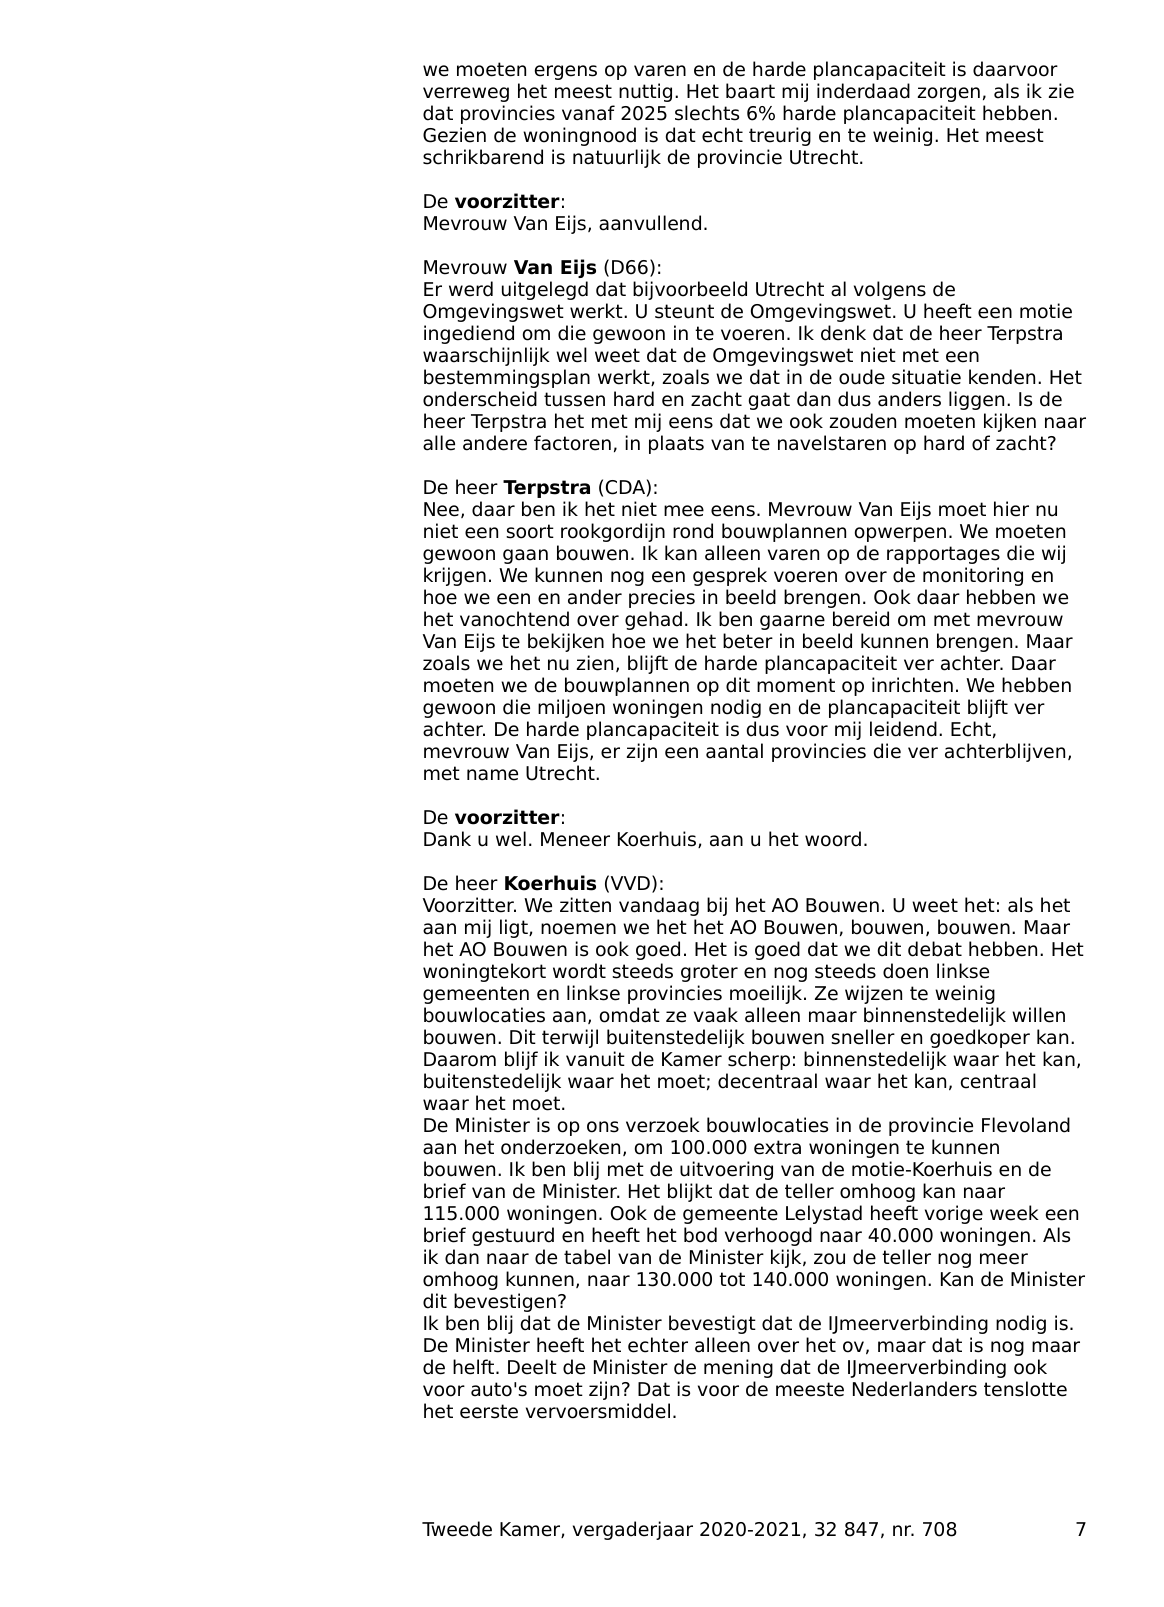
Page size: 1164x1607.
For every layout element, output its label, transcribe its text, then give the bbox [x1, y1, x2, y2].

text Voorzitter. We zitten vandaag bij het AO Bouwen. U weet het: als het aan mij ligt, noemen we het het AO Bouwen, bouwen, bouwen. Maar het AO Bouwen is ook goed. Het is goed dat we dit debat hebben. Het woningtekort wordt steeds groter en nog steeds doen linkse gemeenten en linkse provincies moeilijk. Ze wijzen te weinig bouwlocaties aan, omdat ze vaak alleen maar binnenstedelijk willen bouwen. Dit terwijl buitenstedelijk bouwen sneller en goedkoper kan. Daarom blijf ik vanuit de Kamer scherp: binnenstedelijk waar het kan, buitenstedelijk waar het moet; decentraal waar het kan, centraal waar het moet. [422, 895, 1087, 1115]
text Mevrouw Van Eijs, aanvullend. [422, 213, 1087, 235]
text we moeten ergens op varen en de harde plancapaciteit is daarvoor verreweg het meest nuttig. Het baart mij inderdaad zorgen, als ik zie dat provincies vanaf 2025 slechts 6% harde plancapaciteit hebben. Gezien de woningnood is dat echt treurig en te weinig. Het meest schrikbarend is natuurlijk de provincie Utrecht. [422, 59, 1087, 169]
text Dank u wel. Meneer Koerhuis, aan u het woord. [422, 829, 1087, 851]
text De heer Koerhuis (VVD): [422, 873, 1087, 895]
text Er werd uitgelegd dat bijvoorbeeld Utrecht al volgens de Omgevingswet werkt. U steunt de Omgevingswet. U heeft een motie ingediend om die gewoon in te voeren. Ik denk dat de heer Terpstra waarschijnlijk wel weet dat de Omgevingswet niet met een bestemmingsplan werkt, zoals we dat in de oude situatie kenden. Het onderscheid tussen hard en zacht gaat dan dus anders liggen. Is de heer Terpstra het met mij eens dat we ook zouden moeten kijken naar alle andere factoren, in plaats van te navelstaren op hard of zacht? [422, 279, 1087, 455]
text De voorzitter: [422, 807, 1087, 829]
text Ik ben blij dat de Minister bevestigt dat de IJmeerverbinding nodig is. De Minister heeft het echter alleen over het ov, maar dat is nog maar de helft. Deelt de Minister de mening dat de IJmeerverbinding ook voor auto's moet zijn? Dat is voor de meeste Nederlanders tenslotte het eerste vervoersmiddel. [422, 1313, 1087, 1423]
text Nee, daar ben ik het niet mee eens. Mevrouw Van Eijs moet hier nu niet een soort rookgordijn rond bouwplannen opwerpen. We moeten gewoon gaan bouwen. Ik kan alleen varen op de rapportages die wij krijgen. We kunnen nog een gesprek voeren over de monitoring en hoe we een en ander precies in beeld brengen. Ook daar hebben we het vanochtend over gehad. Ik ben gaarne bereid om met mevrouw Van Eijs te bekijken hoe we het beter in beeld kunnen brengen. Maar zoals we het nu zien, blijft de harde plancapaciteit ver achter. Daar moeten we de bouwplannen op dit moment op inrichten. We hebben gewoon die miljoen woningen nodig en de plancapaciteit blijft ver achter. De harde plancapaciteit is dus voor mij leidend. Echt, mevrouw Van Eijs, er zijn een aantal provincies die ver achterblijven, met name Utrecht. [422, 499, 1087, 785]
text De Minister is op ons verzoek bouwlocaties in de provincie Flevoland aan het onderzoeken, om 100.000 extra woningen te kunnen bouwen. Ik ben blij met de uitvoering van de motie-Koerhuis en de brief van de Minister. Het blijkt dat de teller omhoog kan naar 115.000 woningen. Ook de gemeente Lelystad heeft vorige week een brief gestuurd en heeft het bod verhoogd naar 40.000 woningen. Als ik dan naar de tabel van de Minister kijk, zou de teller nog meer omhoog kunnen, naar 130.000 tot 140.000 woningen. Kan de Minister dit bevestigen? [422, 1115, 1087, 1313]
text De heer Terpstra (CDA): [422, 477, 1087, 499]
text Mevrouw Van Eijs (D66): [422, 257, 1087, 279]
text De voorzitter: [422, 191, 1087, 213]
